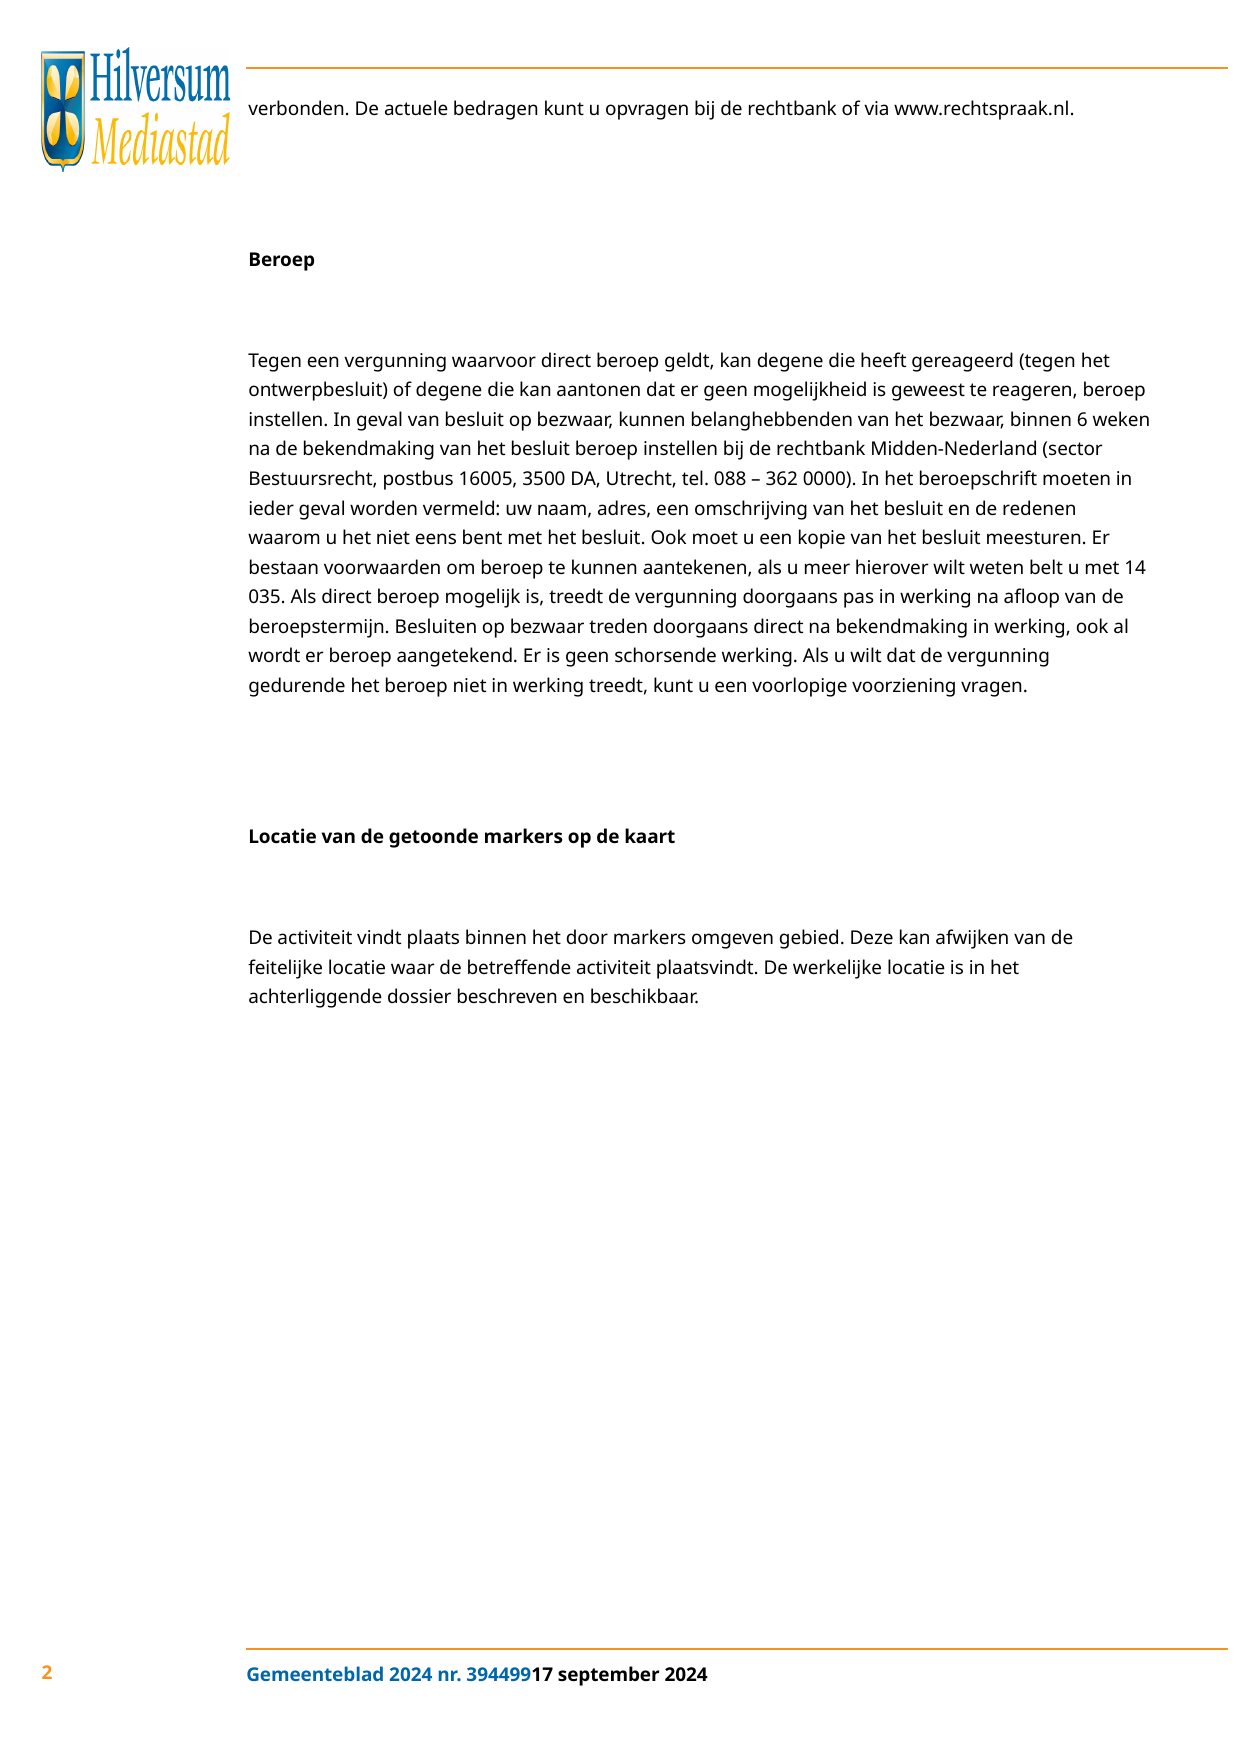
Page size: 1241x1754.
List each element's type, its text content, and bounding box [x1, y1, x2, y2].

text verbonden. De actuele bedragen kunt u opvragen bij de rechtbank of via www.rechtspraak.nl. [248, 95, 1152, 121]
picture [41, 47, 231, 172]
text Locatie van de getoonde markers op de kaart [248, 823, 1152, 849]
text De activiteit vindt plaats binnen het door markers omgeven gebied. Deze kan afwijken van de feitelijke locatie waar de betreffende activiteit plaatsvindt. De werkelijke locatie is in het achterliggende dossier beschreven en beschikbaar. [248, 924, 1152, 1009]
text Tegen een vergunning waarvoor direct beroep geldt, kan degene die heeft gereageerd (tegen het ontwerpbesluit) of degene die kan aantonen dat er geen mogelijkheid is geweest te reageren, beroep instellen. In geval van besluit op bezwaar, kunnen belanghebbenden van het bezwaar, binnen 6 weken na de bekendmaking van het besluit beroep instellen bij de rechtbank Midden-Nederland (sector Bestuursrecht, postbus 16005, 3500 DA, Utrecht, tel. 088 – 362 0000). In het beroepschrift moeten in ieder geval worden vermeld: uw naam, adres, een omschrijving van het besluit en de redenen waarom u het niet eens bent met het besluit. Ook moet u een kopie van het besluit meesturen. Er bestaan voorwaarden om beroep te kunnen aantekenen, als u meer hierover wilt weten belt u met 14 035. Als direct beroep mogelijk is, treedt de vergunning doorgaans pas in werking na afloop van de beroepstermijn. Besluiten op bezwaar treden doorgaans direct na bekendmaking in werking, ook al wordt er beroep aangetekend. Er is geen schorsende werking. Als u wilt dat de vergunning gedurende het beroep niet in werking treedt, kunt u een voorlopige voorziening vragen. [248, 347, 1152, 698]
text Beroep [248, 246, 1152, 272]
